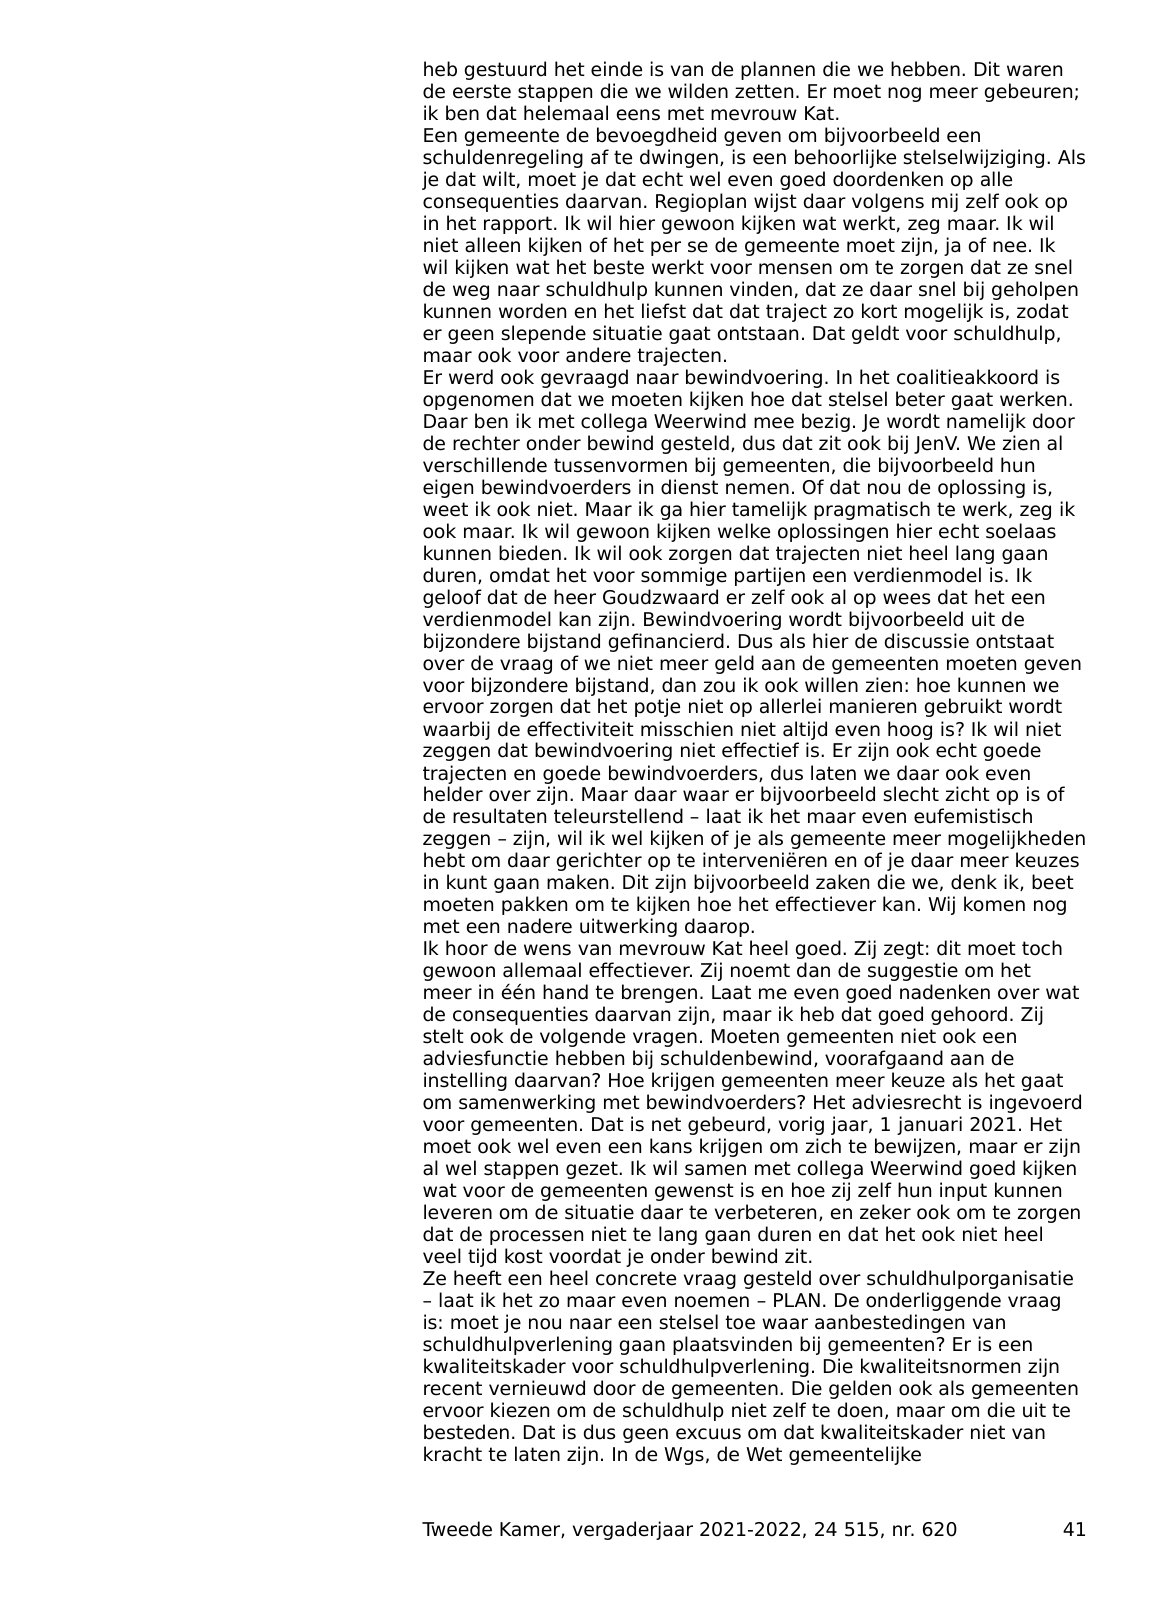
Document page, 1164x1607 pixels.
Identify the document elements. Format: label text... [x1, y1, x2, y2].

text Er werd ook gevraagd naar bewindvoering. In het coalitieakkoord is opgenomen dat we moeten kijken hoe dat stelsel beter gaat werken. Daar ben ik met collega Weerwind mee bezig. Je wordt namelijk door de rechter onder bewind gesteld, dus dat zit ook bij JenV. We zien al verschillende tussenvormen bij gemeenten, die bijvoorbeeld hun eigen bewindvoerders in dienst nemen. Of dat nou de oplossing is, weet ik ook niet. Maar ik ga hier tamelijk pragmatisch te werk, zeg ik ook maar. Ik wil gewoon kijken welke oplossingen hier echt soelaas kunnen bieden. Ik wil ook zorgen dat trajecten niet heel lang gaan duren, omdat het voor sommige partijen een verdienmodel is. Ik geloof dat de heer Goudzwaard er zelf ook al op wees dat het een verdienmodel kan zijn. Bewindvoering wordt bijvoorbeeld uit de bijzondere bijstand gefinancierd. Dus als hier de discussie ontstaat over de vraag of we niet meer geld aan de gemeenten moeten geven voor bijzondere bijstand, dan zou ik ook willen zien: hoe kunnen we ervoor zorgen dat het potje niet op allerlei manieren gebruikt wordt waarbij de effectiviteit misschien niet altijd even hoog is? Ik wil niet zeggen dat bewindvoering niet effectief is. Er zijn ook echt goede trajecten en goede bewindvoerders, dus laten we daar ook even helder over zijn. Maar daar waar er bijvoorbeeld slecht zicht op is of de resultaten teleurstellend – laat ik het maar even eufemistisch zeggen – zijn, wil ik wel kijken of je als gemeente meer mogelijkheden hebt om daar gerichter op te interveniëren en of je daar meer keuzes in kunt gaan maken. Dit zijn bijvoorbeeld zaken die we, denk ik, beet moeten pakken om te kijken hoe het effectiever kan. Wij komen nog met een nadere uitwerking daarop. [422, 367, 1087, 938]
text Ze heeft een heel concrete vraag gesteld over schuldhulporganisatie – laat ik het zo maar even noemen – PLAN. De onderliggende vraag is: moet je nou naar een stelsel toe waar aanbestedingen van schuldhulpverlening gaan plaatsvinden bij gemeenten? Er is een kwaliteitskader voor schuldhulpverlening. Die kwaliteitsnormen zijn recent vernieuwd door de gemeenten. Die gelden ook als gemeenten ervoor kiezen om de schuldhulp niet zelf te doen, maar om die uit te besteden. Dat is dus geen excuus om dat kwaliteitskader niet van kracht te laten zijn. In de Wgs, de Wet gemeentelijke [422, 1268, 1087, 1466]
text Ik hoor de wens van mevrouw Kat heel goed. Zij zegt: dit moet toch gewoon allemaal effectiever. Zij noemt dan de suggestie om het meer in één hand te brengen. Laat me even goed nadenken over wat de consequenties daarvan zijn, maar ik heb dat goed gehoord. Zij stelt ook de volgende vragen. Moeten gemeenten niet ook een adviesfunctie hebben bij schuldenbewind, voorafgaand aan de instelling daarvan? Hoe krijgen gemeenten meer keuze als het gaat om samenwerking met bewindvoerders? Het adviesrecht is ingevoerd voor gemeenten. Dat is net gebeurd, vorig jaar, 1 januari 2021. Het moet ook wel even een kans krijgen om zich te bewijzen, maar er zijn al wel stappen gezet. Ik wil samen met collega Weerwind goed kijken wat voor de gemeenten gewenst is en hoe zij zelf hun input kunnen leveren om de situatie daar te verbeteren, en zeker ook om te zorgen dat de processen niet te lang gaan duren en dat het ook niet heel veel tijd kost voordat je onder bewind zit. [422, 938, 1087, 1268]
text heb gestuurd het einde is van de plannen die we hebben. Dit waren de eerste stappen die we wilden zetten. Er moet nog meer gebeuren; ik ben dat helemaal eens met mevrouw Kat. [422, 59, 1087, 125]
text Een gemeente de bevoegdheid geven om bijvoorbeeld een schuldenregeling af te dwingen, is een behoorlijke stelselwijziging. Als je dat wilt, moet je dat echt wel even goed doordenken op alle consequenties daarvan. Regioplan wijst daar volgens mij zelf ook op in het rapport. Ik wil hier gewoon kijken wat werkt, zeg maar. Ik wil niet alleen kijken of het per se de gemeente moet zijn, ja of nee. Ik wil kijken wat het beste werkt voor mensen om te zorgen dat ze snel de weg naar schuldhulp kunnen vinden, dat ze daar snel bij geholpen kunnen worden en het liefst dat dat traject zo kort mogelijk is, zodat er geen slepende situatie gaat ontstaan. Dat geldt voor schuldhulp, maar ook voor andere trajecten. [422, 125, 1087, 367]
